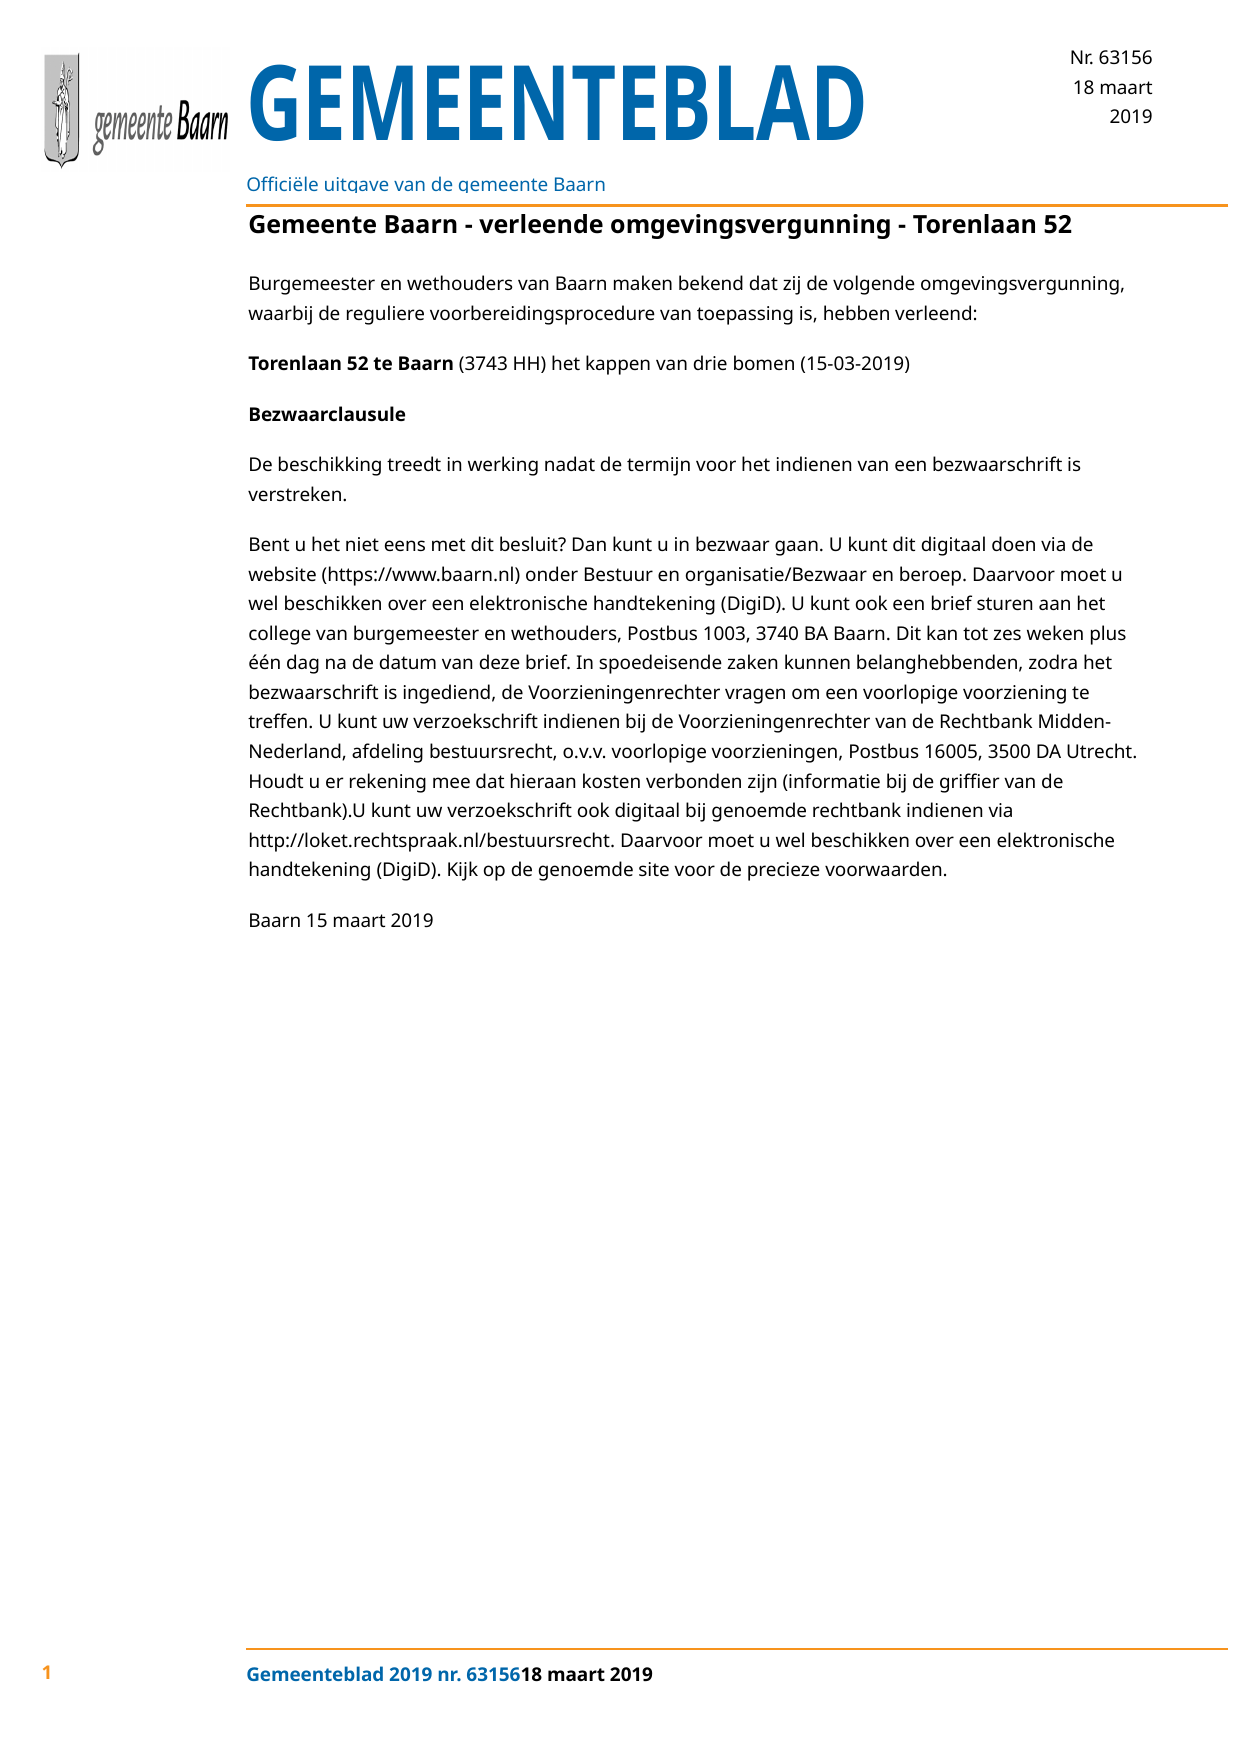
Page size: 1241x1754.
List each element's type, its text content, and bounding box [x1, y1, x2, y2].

text Torenlaan 52 te Baarn (3743 HH) het kappen van drie bomen (15-03-2019) [248, 350, 1152, 376]
text Bent u het niet eens met dit besluit? Dan kunt u in bezwaar gaan. U kunt dit digitaal doen via de website (https://www.baarn.nl) onder Bestuur en organisatie/Bezwaar en beroep. Daarvoor moet u wel beschikken over een elektronische handtekening (DigiD). U kunt ook een brief sturen aan het college van burgemeester en wethouders, Postbus 1003, 3740 BA Baarn. Dit kan tot zes weken plus één dag na de datum van deze brief. In spoedeisende zaken kunnen belanghebbenden, zodra het bezwaarschrift is ingediend, de Voorzieningenrechter vragen om een voorlopige voorziening te treffen. U kunt uw verzoekschrift indienen bij de Voorzieningenrechter van de Rechtbank Midden-Nederland, afdeling bestuursrecht, o.v.v. voorlopige voorzieningen, Postbus 16005, 3500 DA Utrecht. Houdt u er rekening mee dat hieraan kosten verbonden zijn (informatie bij de griffier van de Rechtbank).U kunt uw verzoekschrift ook digitaal bij genoemde rechtbank indienen via http://loket.rechtspraak.nl/bestuursrecht. Daarvoor moet u wel beschikken over een elektronische handtekening (DigiD). Kijk op de genoemde site voor de precieze voorwaarden. [248, 531, 1152, 882]
picture [41, 47, 231, 172]
text Baarn 15 maart 2019 [248, 907, 1152, 933]
text Burgemeester en wethouders van Baarn maken bekend dat zij de volgende omgevingsvergunning, waarbij de reguliere voorbereidingsprocedure van toepassing is, hebben verleend: [248, 270, 1152, 326]
text Gemeente Baarn - verleende omgevingsvergunning - Torenlaan 52 [248, 207, 1152, 241]
text De beschikking treedt in werking nadat de termijn voor het indienen van een bezwaarschrift is verstreken. [248, 451, 1152, 506]
text Bezwaarclausule [248, 401, 1152, 426]
